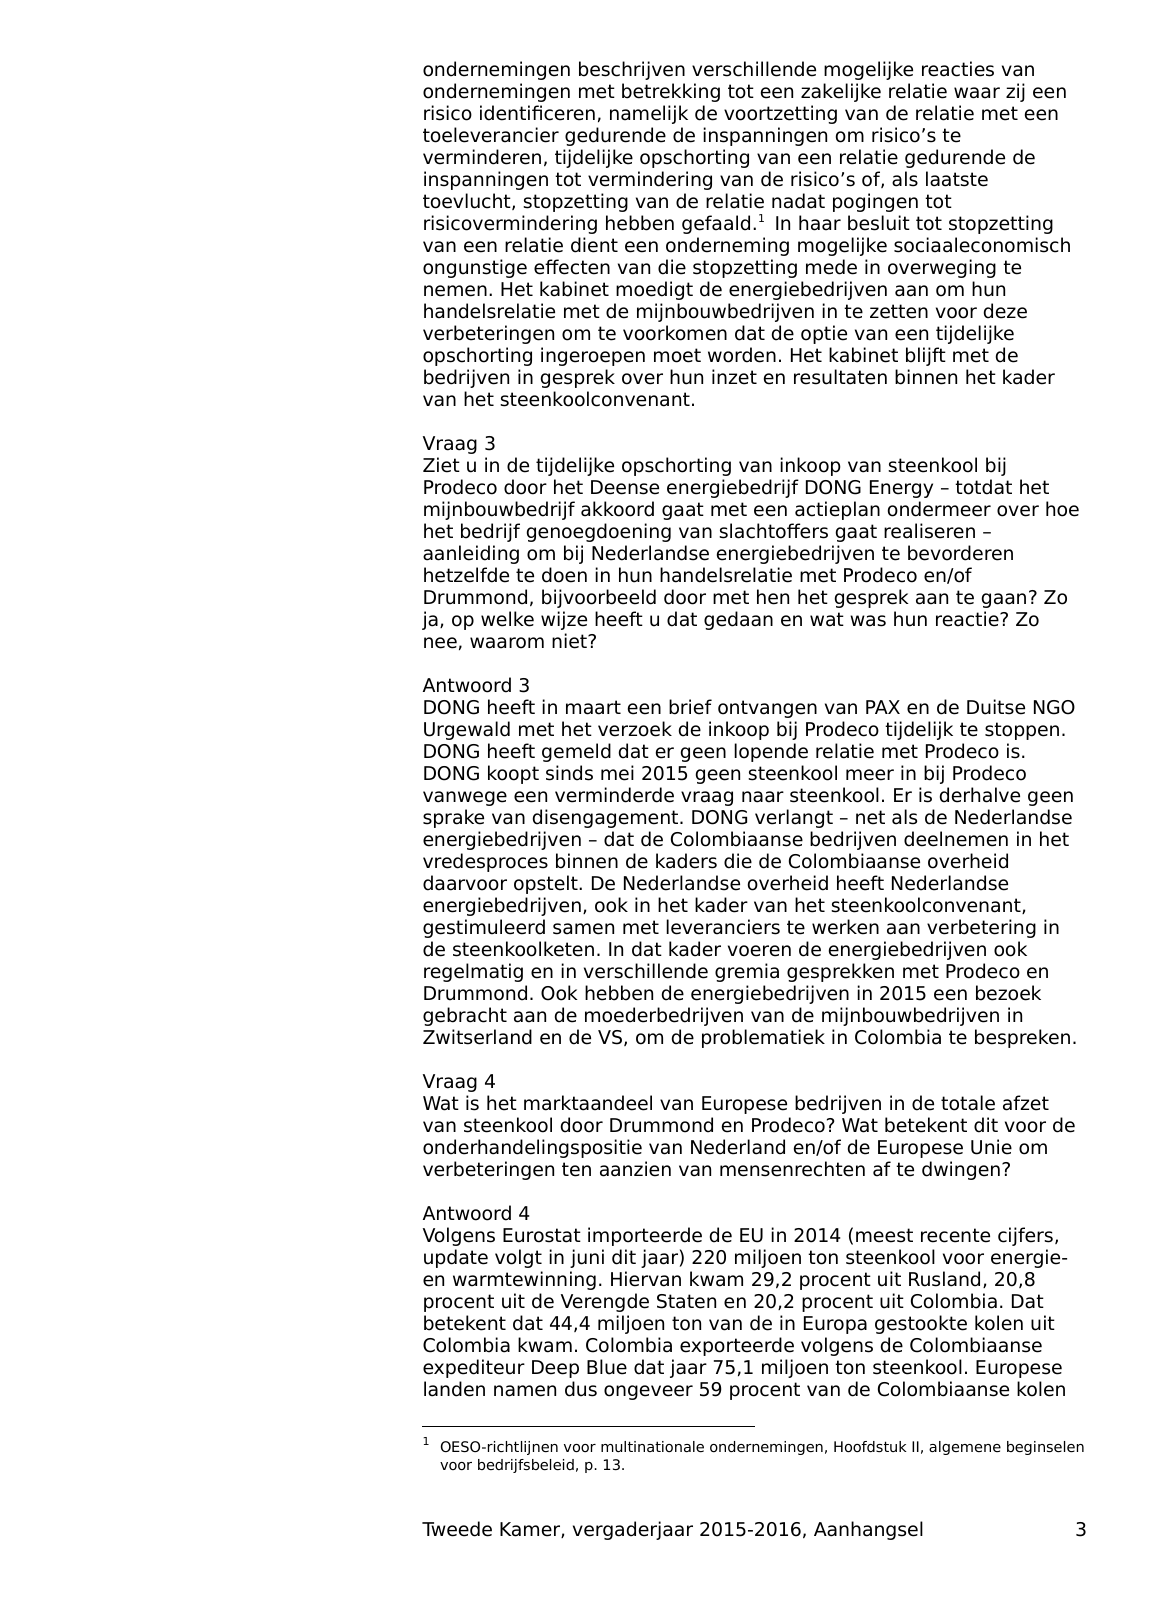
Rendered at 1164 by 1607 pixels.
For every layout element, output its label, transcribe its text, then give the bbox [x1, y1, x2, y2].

text OESO-richtlijnen voor multinationale ondernemingen, Hoofdstuk II, algemene beginselen voor bedrijfsbeleid, p. 13. [422, 1435, 1087, 1474]
text Antwoord 4 [422, 1203, 1087, 1225]
text Vraag 4 [422, 1071, 1087, 1093]
text Ziet u in de tijdelijke opschorting van inkoop van steenkool bij Prodeco door het Deense energiebedrijf DONG Energy – totdat het mijnbouwbedrijf akkoord gaat met een actieplan ondermeer over hoe het bedrijf genoegdoening van slachtoffers gaat realiseren – aanleiding om bij Nederlandse energiebedrijven te bevorderen hetzelfde te doen in hun handelsrelatie met Prodeco en/of Drummond, bijvoorbeeld door met hen het gesprek aan te gaan? Zo ja, op welke wijze heeft u dat gedaan en wat was hun reactie? Zo nee, waarom niet? [422, 455, 1087, 653]
text Vraag 3 [422, 433, 1087, 455]
text Wat is het marktaandeel van Europese bedrijven in de totale afzet van steenkool door Drummond en Prodeco? Wat betekent dit voor de onderhandelingspositie van Nederland en/of de Europese Unie om verbeteringen ten aanzien van mensenrechten af te dwingen? [422, 1093, 1087, 1181]
text ondernemingen beschrijven verschillende mogelijke reacties van ondernemingen met betrekking tot een zakelijke relatie waar zij een risico identificeren, namelijk de voortzetting van de relatie met een toeleverancier gedurende de inspanningen om risico’s te verminderen, tijdelijke opschorting van een relatie gedurende de inspanningen tot vermindering van de risico’s of, als laatste toevlucht, stopzetting van de relatie nadat pogingen tot risicovermindering hebben gefaald. In haar besluit tot stopzetting van een relatie dient een onderneming mogelijke sociaaleconomisch ongunstige effecten van die stopzetting mede in overweging te nemen. Het kabinet moedigt de energiebedrijven aan om hun handelsrelatie met de mijnbouwbedrijven in te zetten voor deze verbeteringen om te voorkomen dat de optie van een tijdelijke opschorting ingeroepen moet worden. Het kabinet blijft met de bedrijven in gesprek over hun inzet en resultaten binnen het kader van het steenkoolconvenant. [422, 59, 1087, 411]
text Volgens Eurostat importeerde de EU in 2014 (meest recente cijfers, update volgt in juni dit jaar) 220 miljoen ton steenkool voor energie- en warmtewinning. Hiervan kwam 29,2 procent uit Rusland, 20,8 procent uit de Verengde Staten en 20,2 procent uit Colombia. Dat betekent dat 44,4 miljoen ton van de in Europa gestookte kolen uit Colombia kwam. Colombia exporteerde volgens de Colombiaanse expediteur Deep Blue dat jaar 75,1 miljoen ton steenkool. Europese landen namen dus ongeveer 59 procent van de Colombiaanse kolen [422, 1225, 1087, 1401]
text Antwoord 3 [422, 675, 1087, 697]
text DONG heeft in maart een brief ontvangen van PAX en de Duitse NGO Urgewald met het verzoek de inkoop bij Prodeco tijdelijk te stoppen. DONG heeft gemeld dat er geen lopende relatie met Prodeco is. DONG koopt sinds mei 2015 geen steenkool meer in bij Prodeco vanwege een verminderde vraag naar steenkool. Er is derhalve geen sprake van disengagement. DONG verlangt – net als de Nederlandse energiebedrijven – dat de Colombiaanse bedrijven deelnemen in het vredesproces binnen de kaders die de Colombiaanse overheid daarvoor opstelt. De Nederlandse overheid heeft Nederlandse energiebedrijven, ook in het kader van het steenkoolconvenant, gestimuleerd samen met leveranciers te werken aan verbetering in de steenkoolketen. In dat kader voeren de energiebedrijven ook regelmatig en in verschillende gremia gesprekken met Prodeco en Drummond. Ook hebben de energiebedrijven in 2015 een bezoek gebracht aan de moederbedrijven van de mijnbouwbedrijven in Zwitserland en de VS, om de problematiek in Colombia te bespreken. [422, 697, 1087, 1048]
